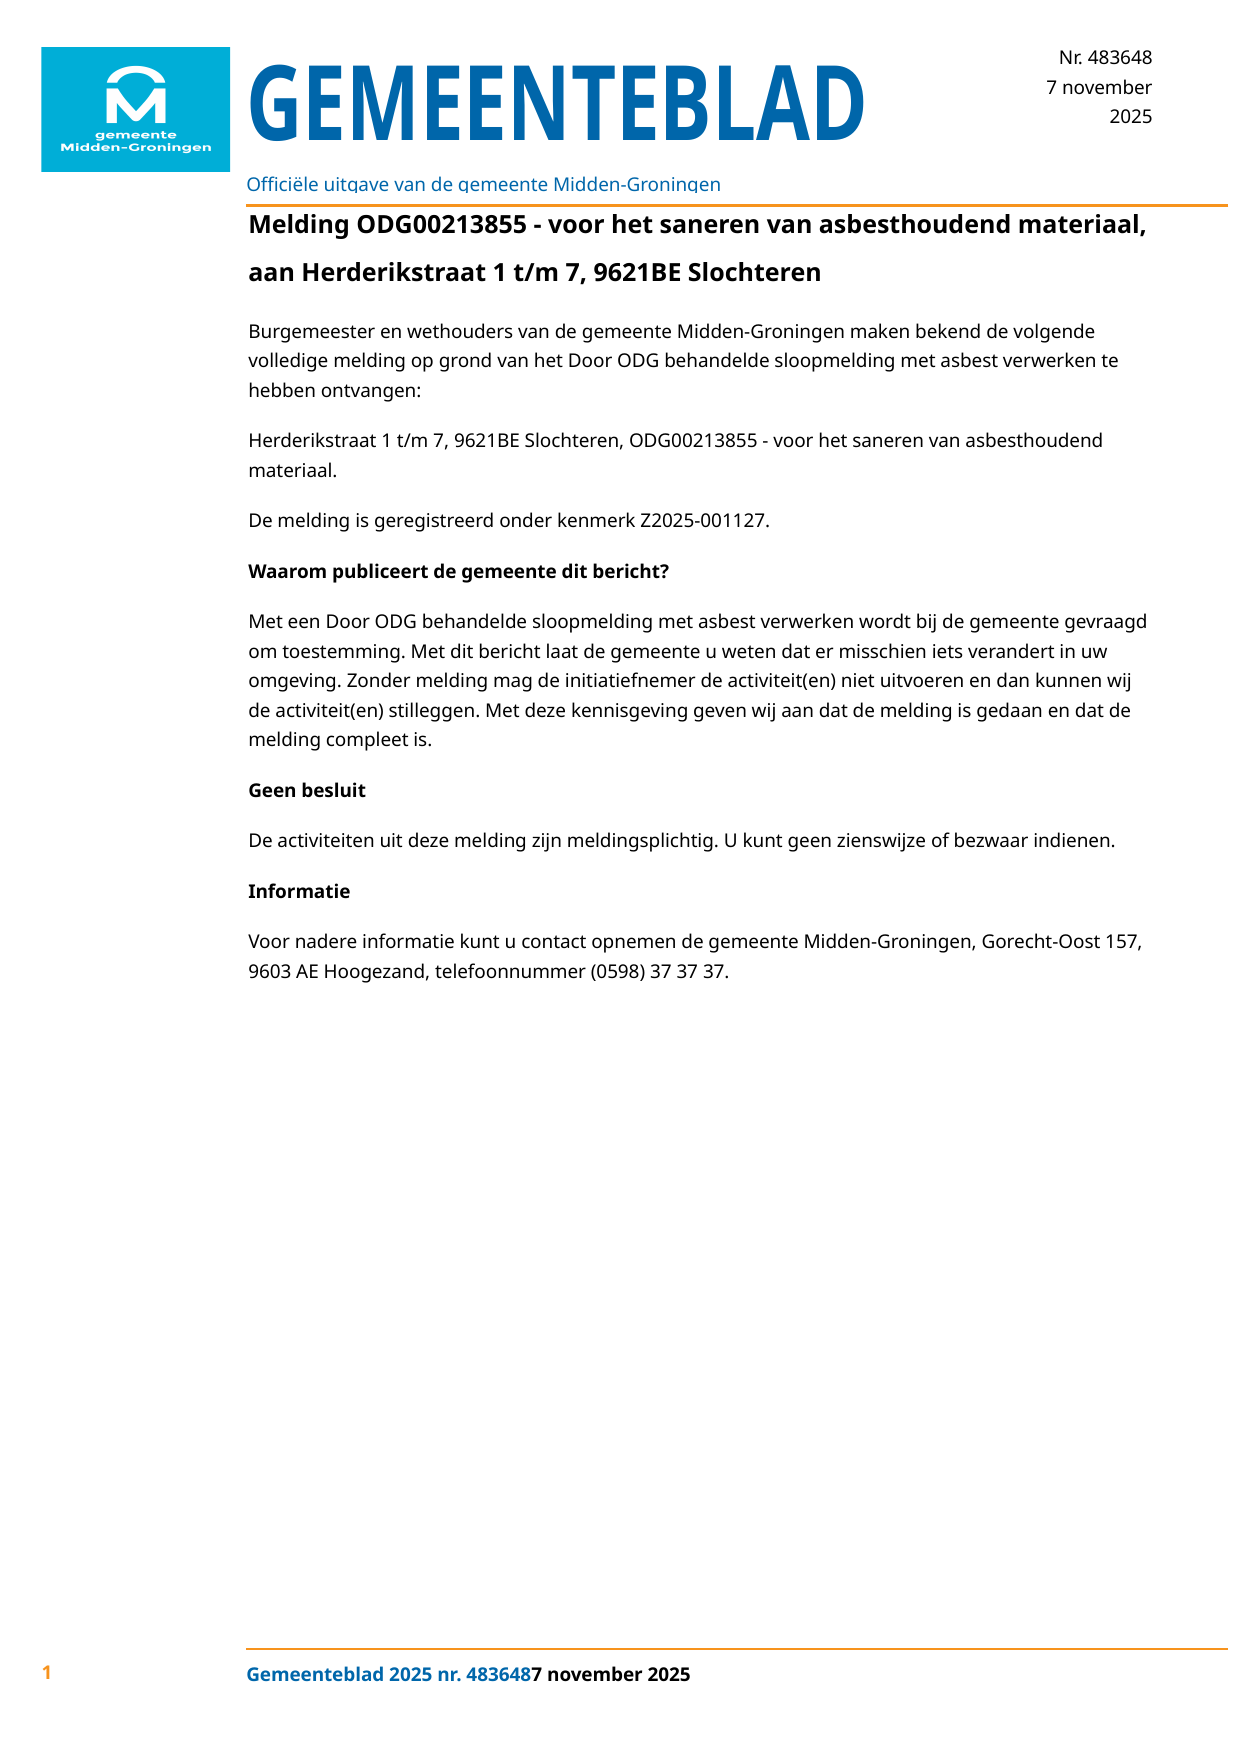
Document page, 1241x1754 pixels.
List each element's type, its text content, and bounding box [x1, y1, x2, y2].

text De activiteiten uit deze melding zijn meldingsplichtig. U kunt geen zienswijze of bezwaar indienen. [248, 827, 1152, 853]
text Herderikstraat 1 t/m 7, 9621BE Slochteren, ODG00213855 - voor het saneren van asbesthoudend materiaal. [248, 427, 1152, 483]
text Met een Door ODG behandelde sloopmelding met asbest verwerken wordt bij de gemeente gevraagd om toestemming. Met dit bericht laat de gemeente u weten dat er misschien iets verandert in uw omgeving. Zonder melding mag de initiatiefnemer de activiteit(en) niet uitvoeren en dan kunnen wij de activiteit(en) stilleggen. Met deze kennisgeving geven wij aan dat de melding is gedaan en dat de melding compleet is. [248, 608, 1152, 752]
text Geen besluit [248, 777, 1152, 803]
text De melding is geregistreerd onder kenmerk Z2025-001127. [248, 507, 1152, 533]
text Melding ODG00213855 - voor het saneren van asbesthoudend materiaal, aan Herderikstraat 1 t/m 7, 9621BE Slochteren [248, 207, 1152, 288]
text Waarom publiceert de gemeente dit bericht? [248, 558, 1152, 584]
text Burgemeester en wethouders van de gemeente Midden-Groningen maken bekend de volgende volledige melding op grond van het Door ODG behandelde sloopmelding met asbest verwerken te hebben ontvangen: [248, 318, 1152, 403]
text Informatie [248, 878, 1152, 904]
picture [184, 146, 190, 153]
text Voor nadere informatie kunt u contact opnemen de gemeente Midden-Groningen, Gorecht-Oost 157, 9603 AE Hoogezand, telefoonnummer (0598) 37 37 37. [248, 928, 1152, 984]
picture [107, 89, 165, 122]
picture [108, 66, 164, 82]
